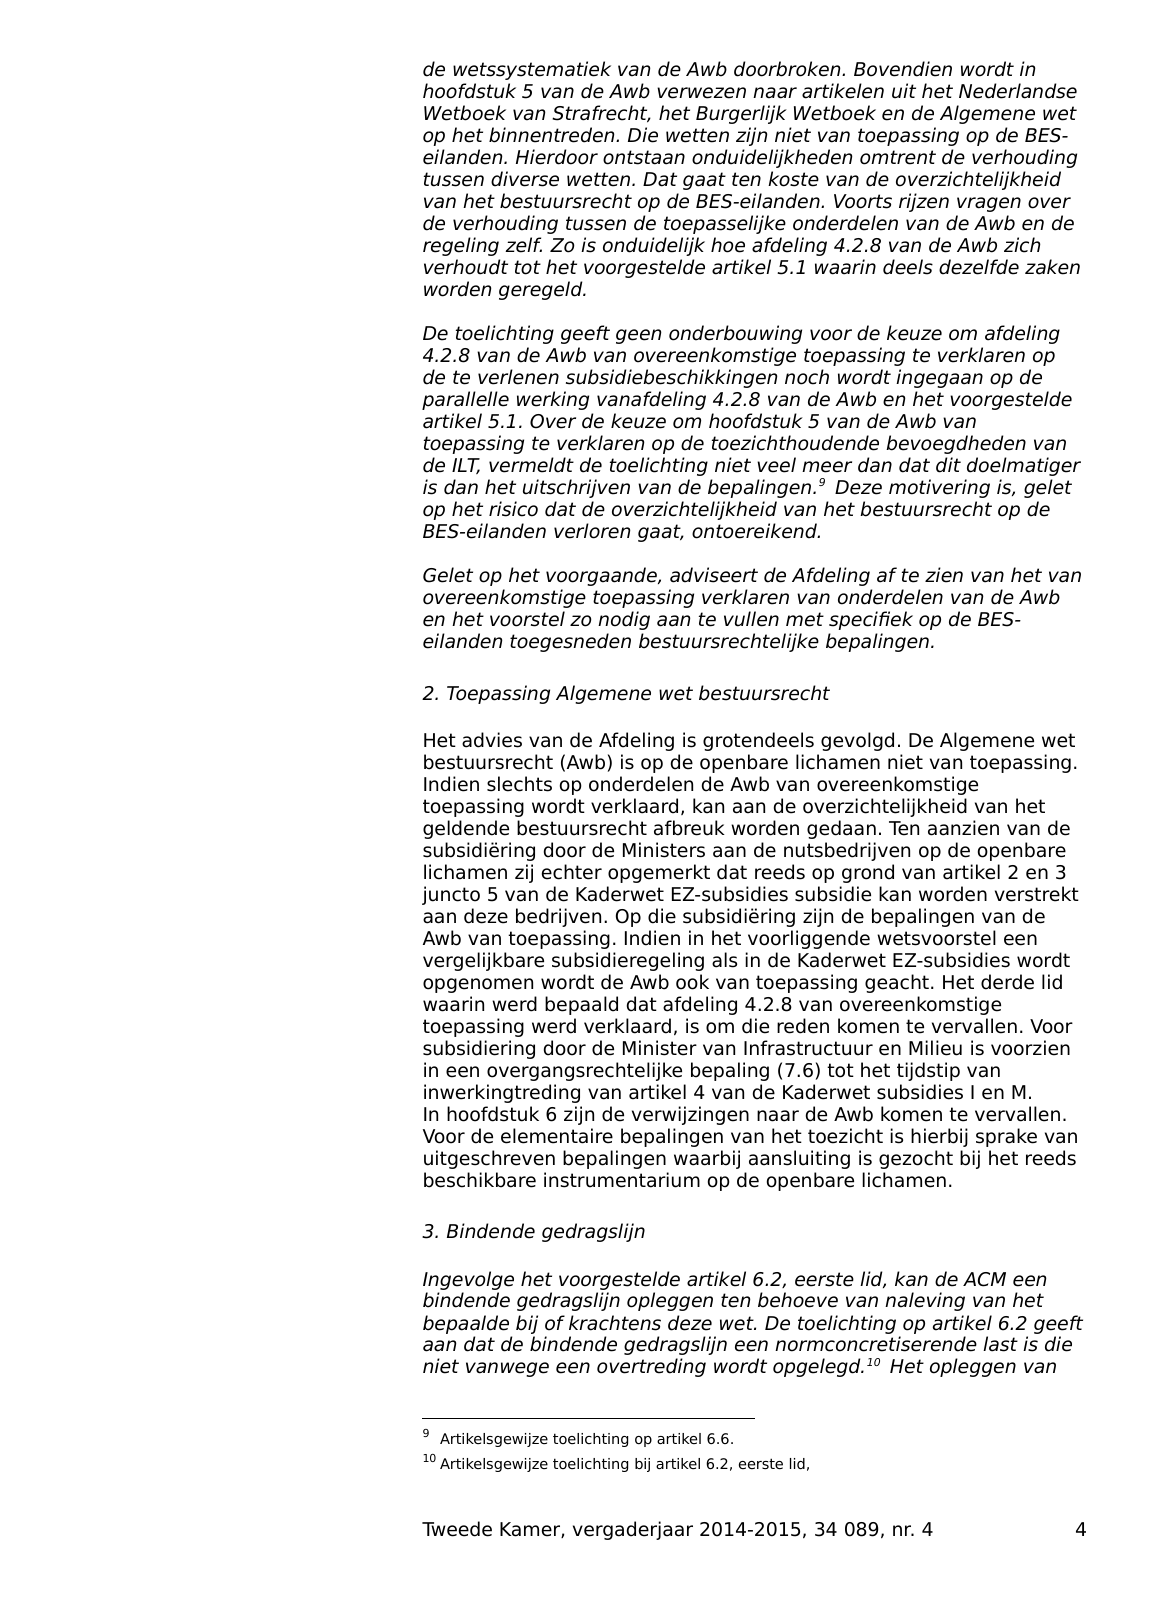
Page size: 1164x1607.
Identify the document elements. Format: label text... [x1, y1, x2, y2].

text Artikelsgewijze toelichting bij artikel 6.2, eerste lid, [422, 1452, 1087, 1474]
text Het advies van de Afdeling is grotendeels gevolgd. De Algemene wet bestuursrecht (Awb) is op de openbare lichamen niet van toepassing. Indien slechts op onderdelen de Awb van overeenkomstige toepassing wordt verklaard, kan aan de overzichtelijkheid van het geldende bestuursrecht afbreuk worden gedaan. Ten aanzien van de subsidiëring door de Ministers aan de nutsbedrijven op de openbare lichamen zij echter opgemerkt dat reeds op grond van artikel 2 en 3 juncto 5 van de Kaderwet EZ-subsidies subsidie kan worden verstrekt aan deze bedrijven. Op die subsidiëring zijn de bepalingen van de Awb van toepassing. Indien in het voorliggende wetsvoorstel een vergelijkbare subsidieregeling als in de Kaderwet EZ-subsidies wordt opgenomen wordt de Awb ook van toepassing geacht. Het derde lid waarin werd bepaald dat afdeling 4.2.8 van overeenkomstige toepassing werd verklaard, is om die reden komen te vervallen. Voor subsidiering door de Minister van Infrastructuur en Milieu is voorzien in een overgangsrechtelijke bepaling (7.6) tot het tijdstip van inwerkingtreding van artikel 4 van de Kaderwet subsidies I en M. [422, 730, 1087, 1103]
subtitle 2. Toepassing Algemene wet bestuursrecht [422, 683, 1087, 705]
text In hoofdstuk 6 zijn de verwijzingen naar de Awb komen te vervallen. Voor de elementaire bepalingen van het toezicht is hierbij sprake van uitgeschreven bepalingen waarbij aansluiting is gezocht bij het reeds beschikbare instrumentarium op de openbare lichamen. [422, 1103, 1087, 1191]
text Gelet op het voorgaande, adviseert de Afdeling af te zien van het van overeenkomstige toepassing verklaren van onderdelen van de Awb en het voorstel zo nodig aan te vullen met specifiek op de BES-eilanden toegesneden bestuursrechtelijke bepalingen. [422, 565, 1087, 653]
subtitle 3. Bindende gedragslijn [422, 1221, 1087, 1243]
text Artikelsgewijze toelichting op artikel 6.6. [422, 1427, 1087, 1449]
text Ingevolge het voorgestelde artikel 6.2, eerste lid, kan de ACM een bindende gedragslijn opleggen ten behoeve van naleving van het bepaalde bij of krachtens deze wet. De toelichting op artikel 6.2 geeft aan dat de bindende gedragslijn een normconcretiserende last is die niet vanwege een overtreding wordt opgelegd. Het opleggen van [422, 1268, 1087, 1378]
text de wetssystematiek van de Awb doorbroken. Bovendien wordt in hoofdstuk 5 van de Awb verwezen naar artikelen uit het Nederlandse Wetboek van Strafrecht, het Burgerlijk Wetboek en de Algemene wet op het binnentreden. Die wetten zijn niet van toepassing op de BES-eilanden. Hierdoor ontstaan onduidelijkheden omtrent de verhouding tussen diverse wetten. Dat gaat ten koste van de overzichtelijkheid van het bestuursrecht op de BES-eilanden. Voorts rijzen vragen over de verhouding tussen de toepasselijke onderdelen van de Awb en de regeling zelf. Zo is onduidelijk hoe afdeling 4.2.8 van de Awb zich verhoudt tot het voorgestelde artikel 5.1 waarin deels dezelfde zaken worden geregeld. [422, 59, 1087, 301]
text De toelichting geeft geen onderbouwing voor de keuze om afdeling 4.2.8 van de Awb van overeenkomstige toepassing te verklaren op de te verlenen subsidiebeschikkingen noch wordt ingegaan op de parallelle werking vanafdeling 4.2.8 van de Awb en het voorgestelde artikel 5.1. Over de keuze om hoofdstuk 5 van de Awb van toepassing te verklaren op de toezichthoudende bevoegdheden van de ILT, vermeldt de toelichting niet veel meer dan dat dit doelmatiger is dan het uitschrijven van de bepalingen. Deze motivering is, gelet op het risico dat de overzichtelijkheid van het bestuursrecht op de BES-eilanden verloren gaat, ontoereikend. [422, 323, 1087, 543]
